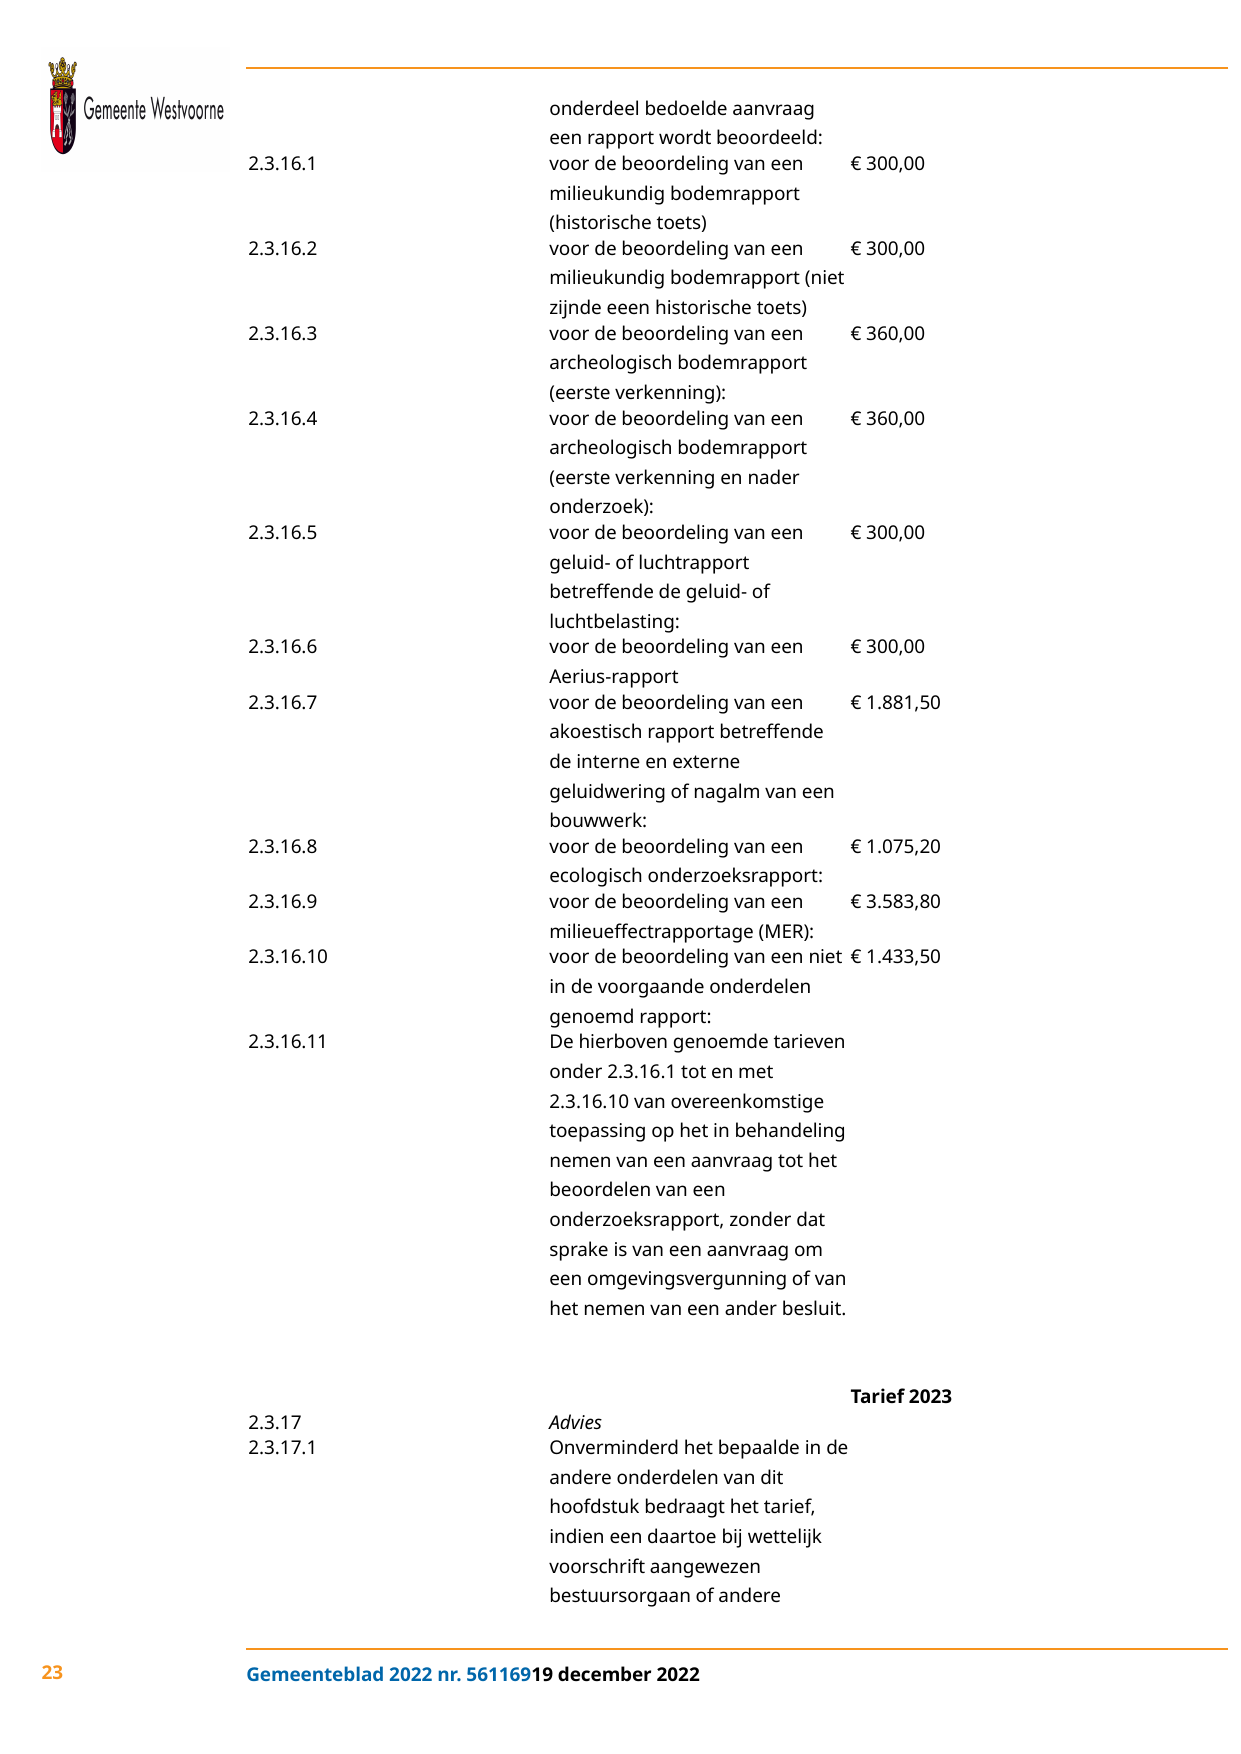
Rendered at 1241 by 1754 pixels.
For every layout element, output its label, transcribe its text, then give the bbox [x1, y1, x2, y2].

table_cell € 360,00 [850, 320, 1152, 405]
table_cell € 1.881,50 [850, 689, 1152, 833]
table_header Tarief 2023 [850, 1383, 1152, 1409]
table_cell € 300,00 [850, 634, 1152, 689]
table_cell € 300,00 [850, 235, 1152, 320]
table_cell 2.3.16.5 [248, 519, 549, 634]
picture [41, 47, 231, 172]
table_cell 2.3.16.4 [248, 405, 549, 519]
table_cell voor de beoordeling van een milieueffectrapportage (MER): [549, 889, 850, 944]
table_cell € 1.433,50 [850, 944, 1152, 1029]
table_cell € 300,00 [850, 519, 1152, 634]
table_cell 2.3.17 [248, 1409, 549, 1434]
table_cell voor de beoordeling van een ecologisch onderzoeksrapport: [549, 833, 850, 888]
table_cell € 300,00 [850, 150, 1152, 235]
table_cell voor de beoordeling van een Aerius-rapport [549, 634, 850, 689]
table_cell [850, 1435, 1152, 1608]
table_cell [248, 95, 549, 150]
table_cell voor de beoordeling van een milieukundig bodemrapport (historische toets) [549, 150, 850, 235]
table_header [549, 1383, 850, 1409]
table_cell 2.3.17.1 [248, 1435, 549, 1608]
table_cell onderdeel bedoelde aanvraag een rapport wordt beoordeeld: [549, 95, 850, 150]
table_cell voor de beoordeling van een archeologisch bodemrapport (eerste verkenning): [549, 320, 850, 405]
table_cell [850, 1409, 1152, 1434]
table_cell [850, 1029, 1152, 1321]
table_cell 2.3.16.1 [248, 150, 549, 235]
table_cell € 360,00 [850, 405, 1152, 519]
table_cell voor de beoordeling van een akoestisch rapport betreffende de interne en externe geluidwering of nagalm van een bouwwerk: [549, 689, 850, 833]
table_cell voor de beoordeling van een niet in de voorgaande onderdelen genoemd rapport: [549, 944, 850, 1029]
table_cell voor de beoordeling van een archeologisch bodemrapport (eerste verkenning en nader onderzoek): [549, 405, 850, 519]
table_cell € 3.583,80 [850, 889, 1152, 944]
table_cell 2.3.16.9 [248, 889, 549, 944]
table_cell 2.3.16.2 [248, 235, 549, 320]
table_cell 2.3.16.3 [248, 320, 549, 405]
table_cell 2.3.16.10 [248, 944, 549, 1029]
table_cell Onverminderd het bepaalde in de andere onderdelen van dit hoofdstuk bedraagt het tarief, indien een daartoe bij wettelijk voorschrift aangewezen bestuursorgaan of andere [549, 1435, 850, 1608]
table_cell 2.3.16.11 [248, 1029, 549, 1321]
table_cell 2.3.16.6 [248, 634, 549, 689]
table_cell € 1.075,20 [850, 833, 1152, 888]
table_header [248, 1383, 549, 1409]
table_cell voor de beoordeling van een geluid- of luchtrapport betreffende de geluid- of luchtbelasting: [549, 519, 850, 634]
table_cell Advies [549, 1409, 850, 1434]
table_cell [850, 95, 1152, 150]
table_cell 2.3.16.8 [248, 833, 549, 888]
table_cell voor de beoordeling van een milieukundig bodemrapport (niet zijnde eeen historische toets) [549, 235, 850, 320]
table_cell De hierboven genoemde tarieven onder 2.3.16.1 tot en met 2.3.16.10 van overeenkomstige toepassing op het in behandeling nemen van een aanvraag tot het beoordelen van een onderzoeksrapport, zonder dat sprake is van een aanvraag om een omgevingsvergunning of van het nemen van een ander besluit. [549, 1029, 850, 1321]
table_cell 2.3.16.7 [248, 689, 549, 833]
